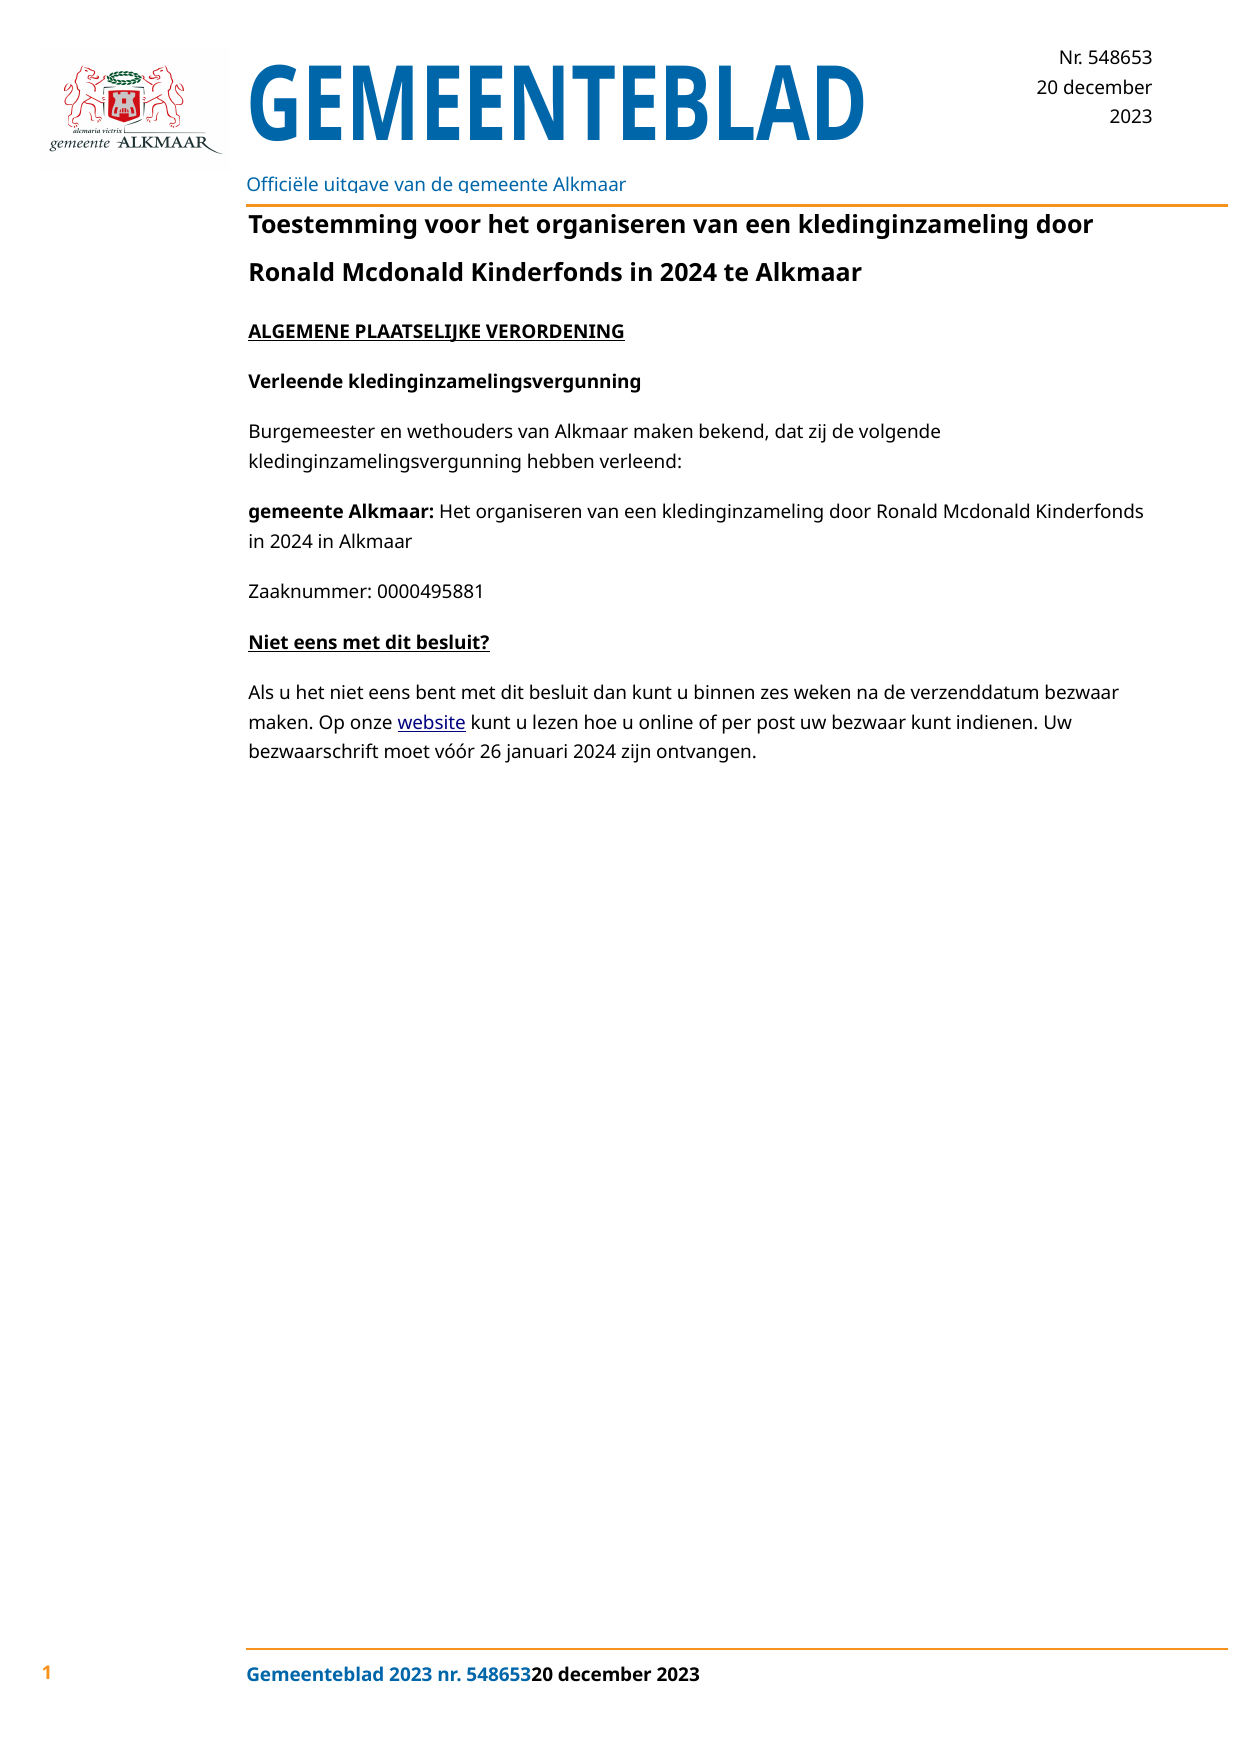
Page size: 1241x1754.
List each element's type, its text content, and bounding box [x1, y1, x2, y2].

text Verleende kledinginzamelingsvergunning [248, 368, 1152, 394]
text Burgemeester en wethouders van Alkmaar maken bekend, dat zij de volgende kledinginzamelingsvergunning hebben verleend: [248, 419, 1152, 474]
text Niet eens met dit besluit? [248, 629, 1152, 655]
text Toestemming voor het organiseren van een kledinginzameling door Ronald Mcdonald Kinderfonds in 2024 te Alkmaar [248, 207, 1152, 288]
text Als u het niet eens bent met dit besluit dan kunt u binnen zes weken na de verzenddatum bezwaar maken. Op onze website kunt u lezen hoe u online of per post uw bezwaar kunt indienen. Uw bezwaarschrift moet vóór 26 januari 2024 zijn ontvangen. [248, 679, 1152, 764]
text gemeente Alkmaar: Het organiseren van een kledinginzameling door Ronald Mcdonald Kinderfonds in 2024 in Alkmaar [248, 499, 1152, 554]
picture [41, 47, 231, 172]
text Zaaknummer: 0000495881 [248, 579, 1152, 604]
text ALGEMENE PLAATSELIJKE VERORDENING [248, 318, 1152, 344]
